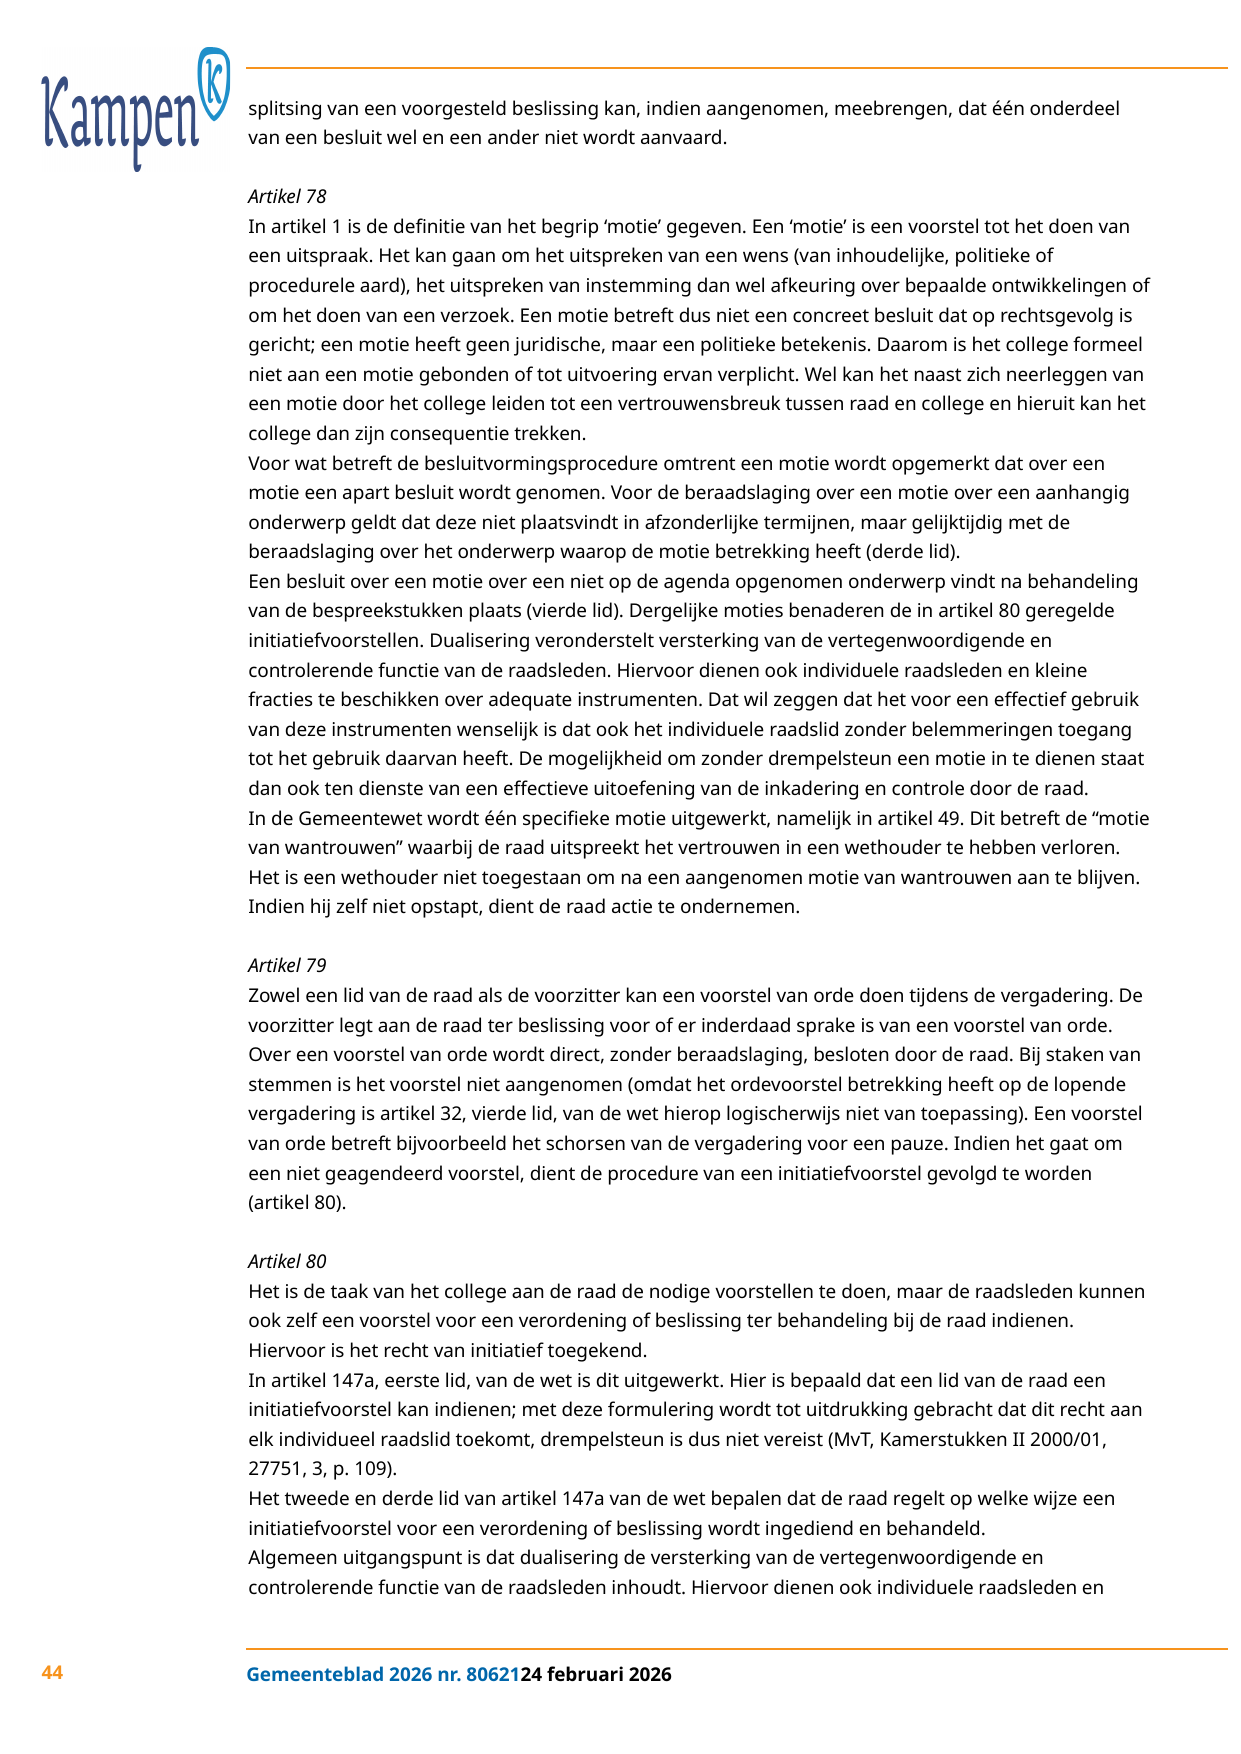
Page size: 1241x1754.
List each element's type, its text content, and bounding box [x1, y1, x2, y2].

text Artikel 78 [248, 183, 1152, 209]
text splitsing van een voorgesteld beslissing kan, indien aangenomen, meebrengen, dat één onderdeel van een besluit wel en een ander niet wordt aanvaard. [248, 95, 1152, 150]
text Het tweede en derde lid van artikel 147a van de wet bepalen dat de raad regelt op welke wijze een initiatiefvoorstel voor een verordening of beslissing wordt ingediend en behandeld. [248, 1485, 1152, 1541]
text Artikel 80 [248, 1248, 1152, 1274]
text Een besluit over een motie over een niet op de agenda opgenomen onderwerp vindt na behandeling van de bespreekstukken plaats (vierde lid). Dergelijke moties benaderen de in artikel 80 geregelde initiatiefvoorstellen. Dualisering veronderstelt versterking van de vertegenwoordigende en controlerende functie van de raadsleden. Hiervoor dienen ook individuele raadsleden en kleine fracties te beschikken over adequate instrumenten. Dat wil zeggen dat het voor een effectief gebruik van deze instrumenten wenselijk is dat ook het individuele raadslid zonder belemmeringen toegang tot het gebruik daarvan heeft. De mogelijkheid om zonder drempelsteun een motie in te dienen staat dan ook ten dienste van een effectieve uitoefening van de inkadering en controle door de raad. [248, 568, 1152, 801]
text Het is de taak van het college aan de raad de nodige voorstellen te doen, maar de raadsleden kunnen ook zelf een voorstel voor een verordening of beslissing ter behandeling bij de raad indienen. Hiervoor is het recht van initiatief toegekend. [248, 1278, 1152, 1363]
text Algemeen uitgangspunt is dat dualisering de versterking van de vertegenwoordigende en controlerende functie van de raadsleden inhoudt. Hiervoor dienen ook individuele raadsleden en [248, 1544, 1152, 1600]
text In artikel 147a, eerste lid, van de wet is dit uitgewerkt. Hier is bepaald dat een lid van de raad een initiatiefvoorstel kan indienen; met deze formulering wordt tot uitdrukking gebracht dat dit recht aan elk individueel raadslid toekomt, drempelsteun is dus niet vereist (MvT, Kamerstukken II 2000/01, 27751, 3, p. 109). [248, 1367, 1152, 1481]
text In de Gemeentewet wordt één specifieke motie uitgewerkt, namelijk in artikel 49. Dit betreft de “motie van wantrouwen” waarbij de raad uitspreekt het vertrouwen in een wethouder te hebben verloren. Het is een wethouder niet toegestaan om na een aangenomen motie van wantrouwen aan te blijven. Indien hij zelf niet opstapt, dient de raad actie te ondernemen. [248, 805, 1152, 919]
text Zowel een lid van de raad als de voorzitter kan een voorstel van orde doen tijdens de vergadering. De voorzitter legt aan de raad ter beslissing voor of er inderdaad sprake is van een voorstel van orde. Over een voorstel van orde wordt direct, zonder beraadslaging, besloten door de raad. Bij staken van stemmen is het voorstel niet aangenomen (omdat het ordevoorstel betrekking heeft op de lopende vergadering is artikel 32, vierde lid, van de wet hierop logischerwijs niet van toepassing). Een voorstel van orde betreft bijvoorbeeld het schorsen van de vergadering voor een pauze. Indien het gaat om een niet geagendeerd voorstel, dient de procedure van een initiatiefvoorstel gevolgd te worden (artikel 80). [248, 982, 1152, 1215]
text In artikel 1 is de definitie van het begrip ‘motie’ gegeven. Een ‘motie’ is een voorstel tot het doen van een uitspraak. Het kan gaan om het uitspreken van een wens (van inhoudelijke, politieke of procedurele aard), het uitspreken van instemming dan wel afkeuring over bepaalde ontwikkelingen of om het doen van een verzoek. Een motie betreft dus niet een concreet besluit dat op rechtsgevolg is gericht; een motie heeft geen juridische, maar een politieke betekenis. Daarom is het college formeel niet aan een motie gebonden of tot uitvoering ervan verplicht. Wel kan het naast zich neerleggen van een motie door het college leiden tot een vertrouwensbreuk tussen raad en college en hieruit kan het college dan zijn consequentie trekken. [248, 213, 1152, 446]
text Artikel 79 [248, 953, 1152, 978]
picture [41, 47, 231, 172]
text Voor wat betreft de besluitvormingsprocedure omtrent een motie wordt opgemerkt dat over een motie een apart besluit wordt genomen. Voor de beraadslaging over een motie over een aanhangig onderwerp geldt dat deze niet plaatsvindt in afzonderlijke termijnen, maar gelijktijdig met de beraadslaging over het onderwerp waarop de motie betrekking heeft (derde lid). [248, 450, 1152, 564]
